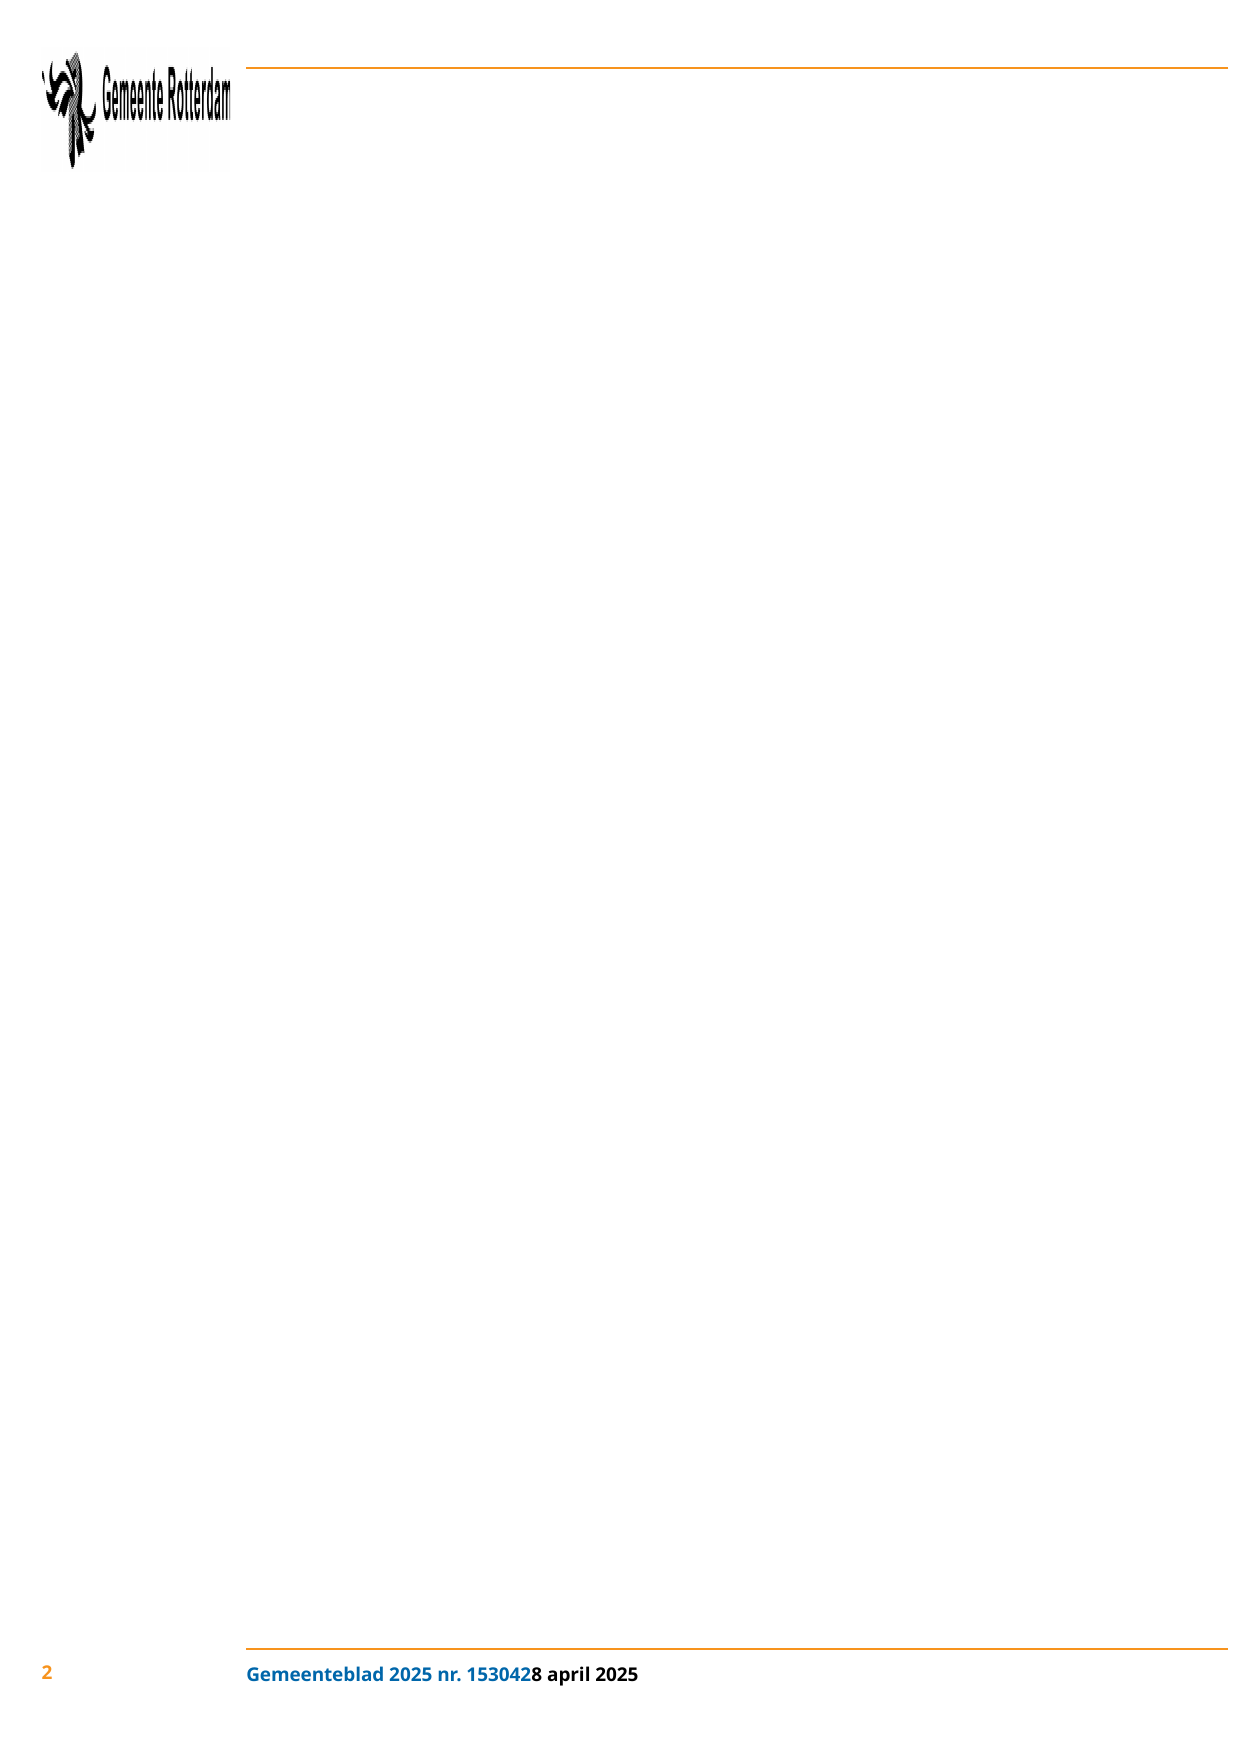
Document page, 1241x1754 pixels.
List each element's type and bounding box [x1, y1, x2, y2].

picture [41, 47, 231, 172]
